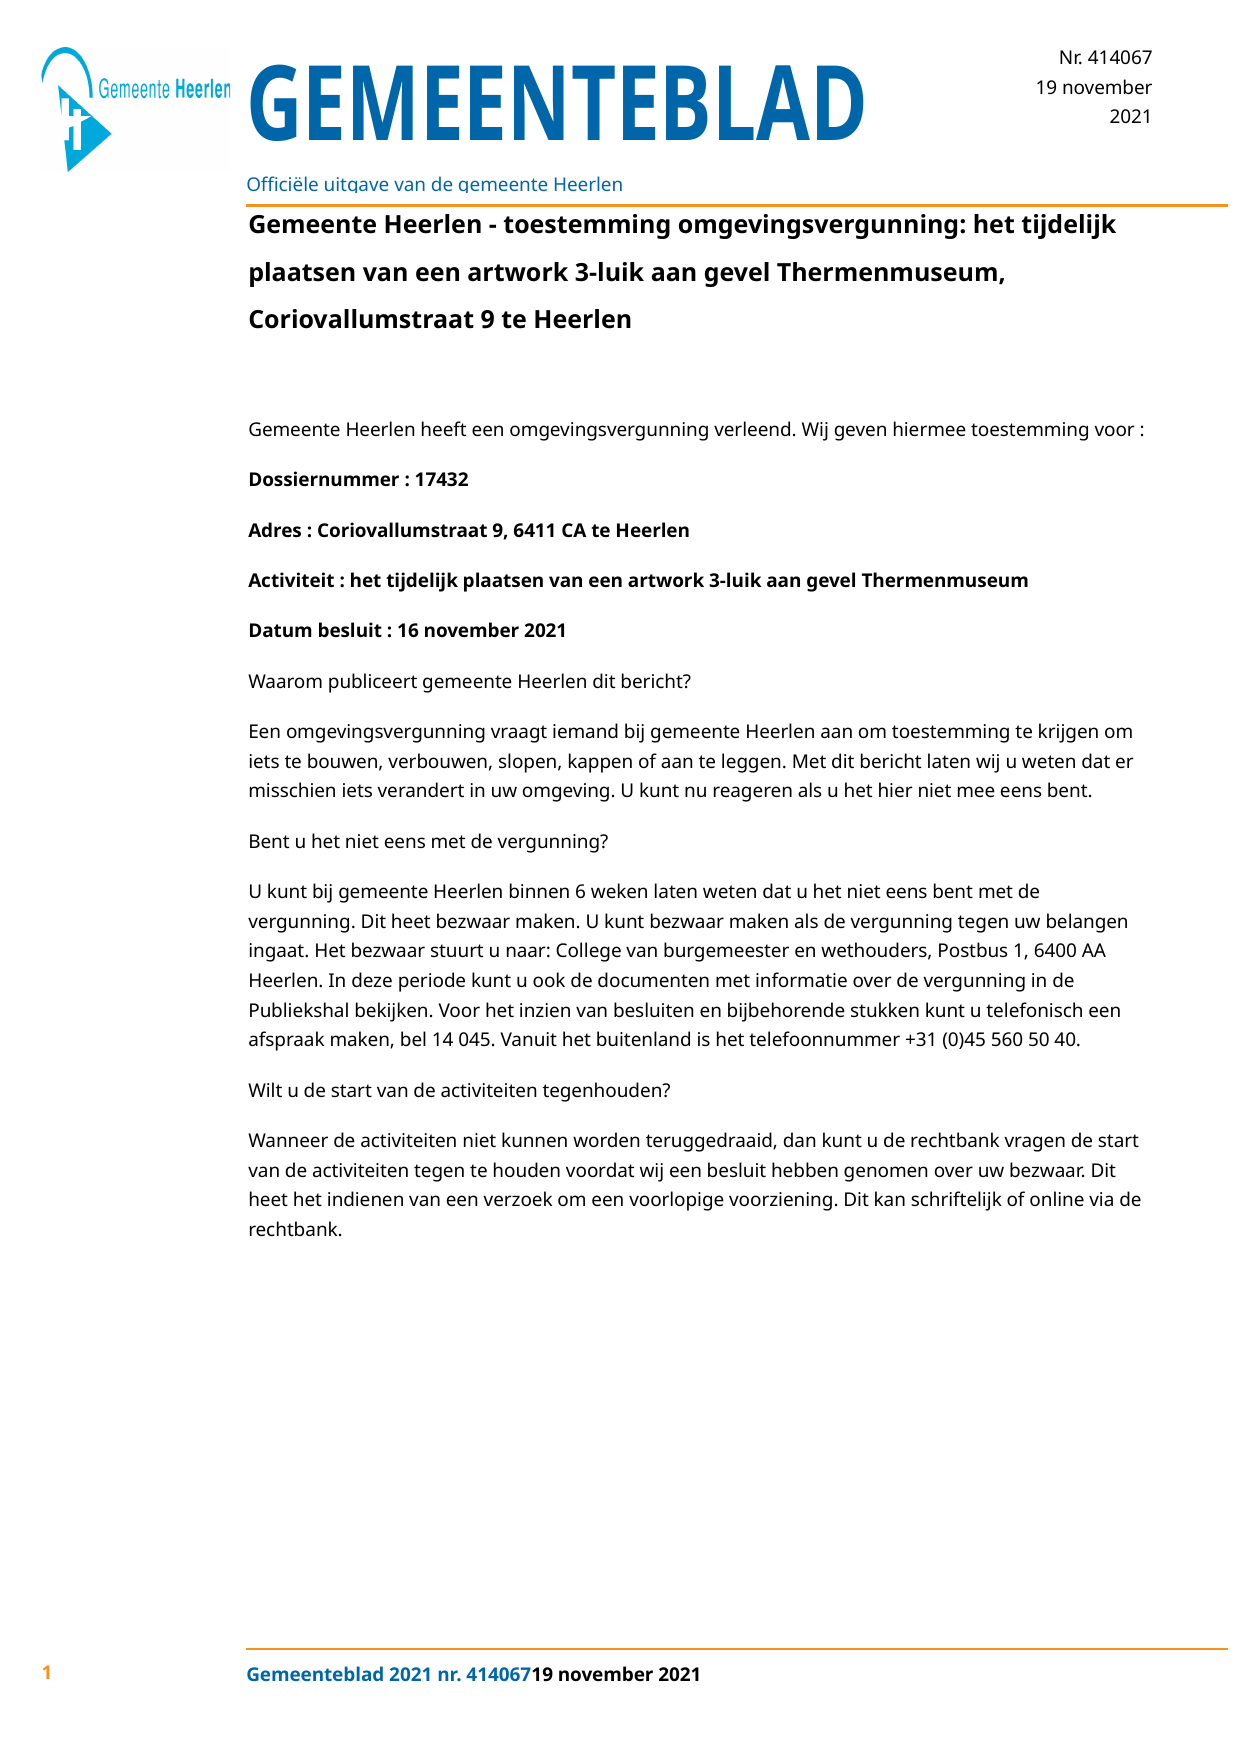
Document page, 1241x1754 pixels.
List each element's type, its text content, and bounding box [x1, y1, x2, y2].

picture [41, 47, 59, 70]
text Activiteit : het tijdelijk plaatsen van een artwork 3-luik aan gevel Thermenmuseum [248, 567, 1152, 593]
text Waarom publiceert gemeente Heerlen dit bericht? [248, 668, 1152, 694]
text Wanneer de activiteiten niet kunnen worden teruggedraaid, dan kunt u de rechtbank vragen de start van de activiteiten tegen te houden voordat wij een besluit hebben genomen over uw bezwaar. Dit heet het indienen van een verzoek om een voorlopige voorziening. Dit kan schriftelijk of online via de rechtbank. [248, 1127, 1152, 1242]
text Dossiernummer : 17432 [248, 466, 1152, 492]
picture [41, 47, 231, 172]
text Gemeente Heerlen - toestemming omgevingsvergunning: het tijdelijk plaatsen van een artwork 3-luik aan gevel Thermenmuseum, Coriovallumstraat 9 te Heerlen [248, 207, 1152, 336]
text Bent u het niet eens met de vergunning? [248, 828, 1152, 854]
text Gemeente Heerlen heeft een omgevingsvergunning verleend. Wij geven hiermee toestemming voor : [248, 416, 1152, 442]
text U kunt bij gemeente Heerlen binnen 6 weken laten weten dat u het niet eens bent met de vergunning. Dit heet bezwaar maken. U kunt bezwaar maken als de vergunning tegen uw belangen ingaat. Het bezwaar stuurt u naar: College van burgemeester en wethouders, Postbus 1, 6400 AA Heerlen. In deze periode kunt u ook de documenten met informatie over de vergunning in de Publiekshal bekijken. Voor het inzien van besluiten en bijbehorende stukken kunt u telefonisch een afspraak maken, bel 14 045. Vanuit het buitenland is het telefoonnummer +31 (0)45 560 50 40. [248, 878, 1152, 1052]
text Wilt u de start van de activiteiten tegenhouden? [248, 1077, 1152, 1102]
text Datum besluit : 16 november 2021 [248, 618, 1152, 643]
text Adres : Coriovallumstraat 9, 6411 CA te Heerlen [248, 517, 1152, 542]
text Een omgevingsvergunning vraagt iemand bij gemeente Heerlen aan om toestemming te krijgen om iets te bouwen, verbouwen, slopen, kappen of aan te leggen. Met dit bericht laten wij u weten dat er misschien iets verandert in uw omgeving. U kunt nu reageren als u het hier niet mee eens bent. [248, 718, 1152, 803]
